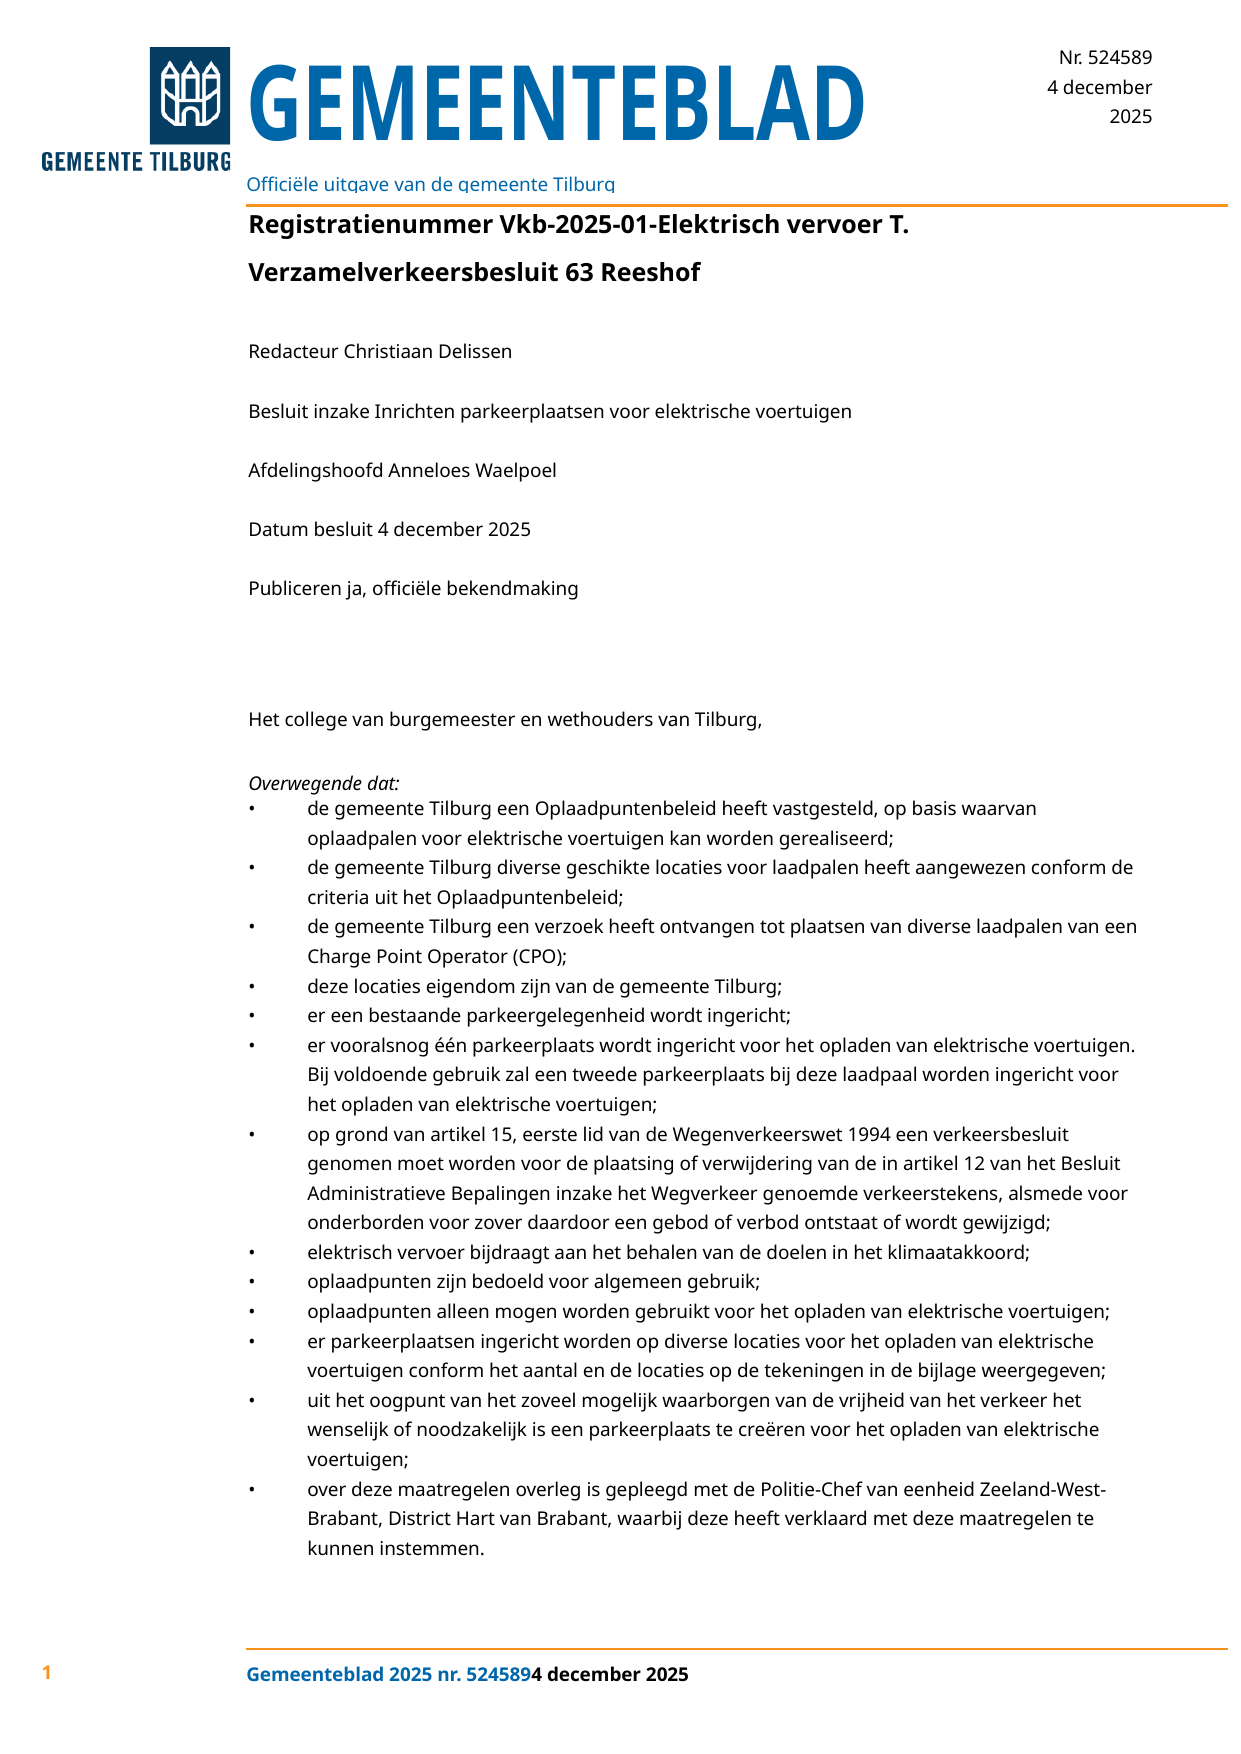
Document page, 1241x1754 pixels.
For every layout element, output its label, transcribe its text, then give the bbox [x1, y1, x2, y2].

list oplaadpunten zijn bedoeld voor algemeen gebruik; [248, 1269, 1152, 1294]
list over deze maatregelen overleg is gepleegd met de Politie-Chef van eenheid Zeeland-West-Brabant, District Hart van Brabant, waarbij deze heeft verklaard met deze maatregelen te kunnen instemmen. [248, 1476, 1152, 1561]
text Publiceren ja, officiële bekendmaking [248, 575, 1152, 601]
picture [41, 47, 231, 172]
list er vooralsnog één parkeerplaats wordt ingericht voor het opladen van elektrische voertuigen. Bij voldoende gebruik zal een tweede parkeerplaats bij deze laadpaal worden ingericht voor het opladen van elektrische voertuigen; [248, 1032, 1152, 1117]
list er parkeerplaatsen ingericht worden op diverse locaties voor het opladen van elektrische voertuigen conform het aantal en de locaties op de tekeningen in de bijlage weergegeven; [248, 1328, 1152, 1383]
text Datum besluit 4 december 2025 [248, 516, 1152, 542]
list de gemeente Tilburg diverse geschikte locaties voor laadpalen heeft aangewezen conform de criteria uit het Oplaadpuntenbeleid; [248, 854, 1152, 910]
list uit het oogpunt van het zoveel mogelijk waarborgen van de vrijheid van het verkeer het wenselijk of noodzakelijk is een parkeerplaats te creëren voor het opladen van elektrische voertuigen; [248, 1387, 1152, 1472]
list oplaadpunten alleen mogen worden gebruikt voor het opladen van elektrische voertuigen; [248, 1298, 1152, 1324]
list er een bestaande parkeergelegenheid wordt ingericht; [248, 1002, 1152, 1028]
text Afdelingshoofd Anneloes Waelpoel [248, 457, 1152, 483]
list de gemeente Tilburg een Oplaadpuntenbeleid heeft vastgesteld, op basis waarvan oplaadpalen voor elektrische voertuigen kan worden gerealiseerd; [248, 795, 1152, 851]
text Redacteur Christiaan Delissen [248, 339, 1152, 364]
list op grond van artikel 15, eerste lid van de Wegenverkeerswet 1994 een verkeersbesluit genomen moet worden voor de plaatsing of verwijdering van de in artikel 12 van het Besluit Administratieve Bepalingen inzake het Wegverkeer genoemde verkeerstekens, alsmede voor onderborden voor zover daardoor een gebod of verbod ontstaat of wordt gewijzigd; [248, 1121, 1152, 1235]
text Besluit inzake Inrichten parkeerplaatsen voor elektrische voertuigen [248, 398, 1152, 423]
list de gemeente Tilburg een verzoek heeft ontvangen tot plaatsen van diverse laadpalen van een Charge Point Operator (CPO); [248, 914, 1152, 969]
text Het college van burgemeester en wethouders van Tilburg, [248, 706, 1152, 731]
text Registratienummer Vkb-2025-01-Elektrisch vervoer T. Verzamelverkeersbesluit 63 Reeshof [248, 207, 1152, 288]
text Overwegende dat: [248, 770, 1152, 795]
list deze locaties eigendom zijn van de gemeente Tilburg; [248, 973, 1152, 999]
list elektrisch vervoer bijdraagt aan het behalen van de doelen in het klimaatakkoord; [248, 1239, 1152, 1265]
